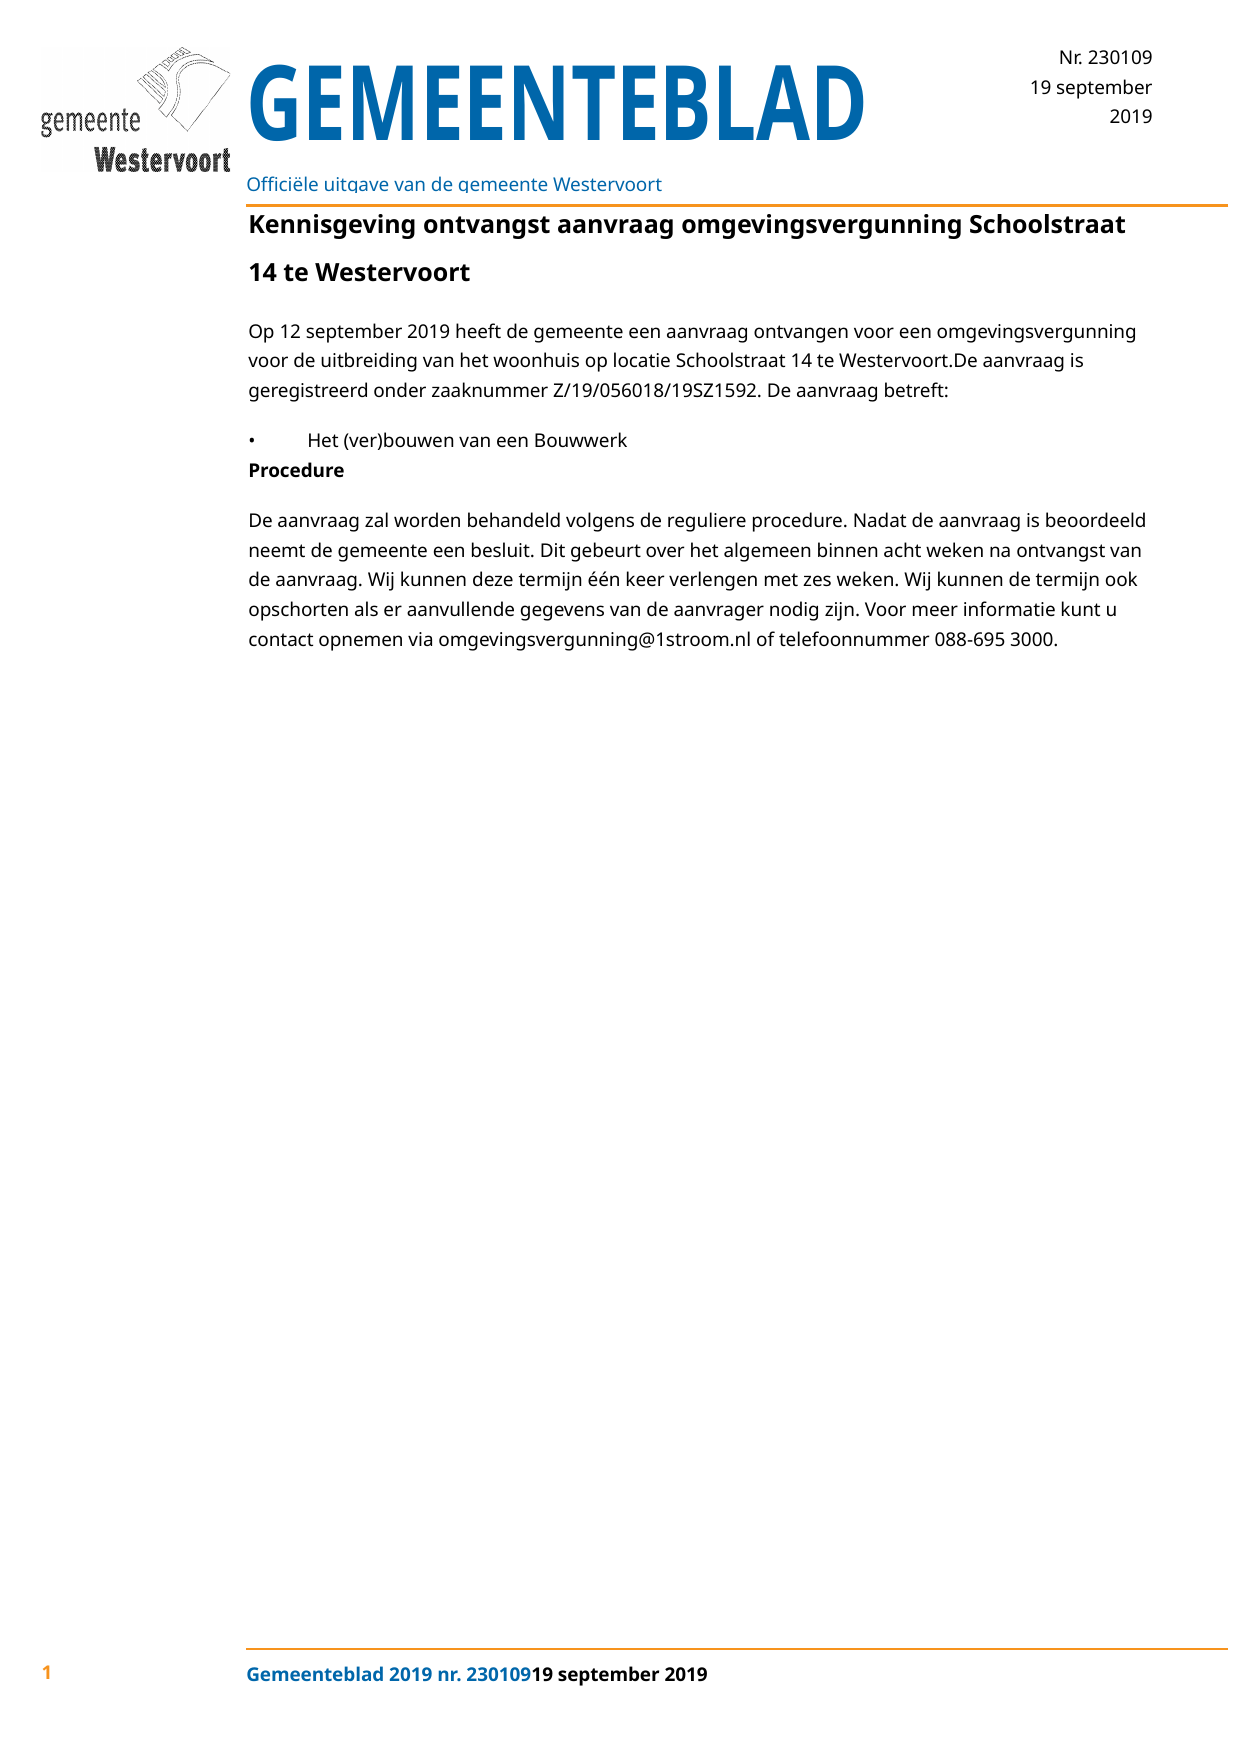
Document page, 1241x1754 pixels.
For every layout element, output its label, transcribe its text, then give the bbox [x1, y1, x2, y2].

text Kennisgeving ontvangst aanvraag omgevingsvergunning Schoolstraat 14 te Westervoort [248, 207, 1152, 288]
picture [41, 47, 231, 172]
text Procedure [248, 457, 1152, 483]
text De aanvraag zal worden behandeld volgens de reguliere procedure. Nadat de aanvraag is beoordeeld neemt de gemeente een besluit. Dit gebeurt over het algemeen binnen acht weken na ontvangst van de aanvraag. Wij kunnen deze termijn één keer verlengen met zes weken. Wij kunnen de termijn ook opschorten als er aanvullende gegevens van de aanvrager nodig zijn. Voor meer informatie kunt u contact opnemen via omgevingsvergunning@1stroom.nl of telefoonnummer 088-695 3000. [248, 507, 1152, 652]
list Het (ver)bouwen van een Bouwwerk [248, 427, 1152, 453]
text Op 12 september 2019 heeft de gemeente een aanvraag ontvangen voor een omgevingsvergunning voor de uitbreiding van het woonhuis op locatie Schoolstraat 14 te Westervoort.De aanvraag is geregistreerd onder zaaknummer Z/19/056018/19SZ1592. De aanvraag betreft: [248, 318, 1152, 403]
